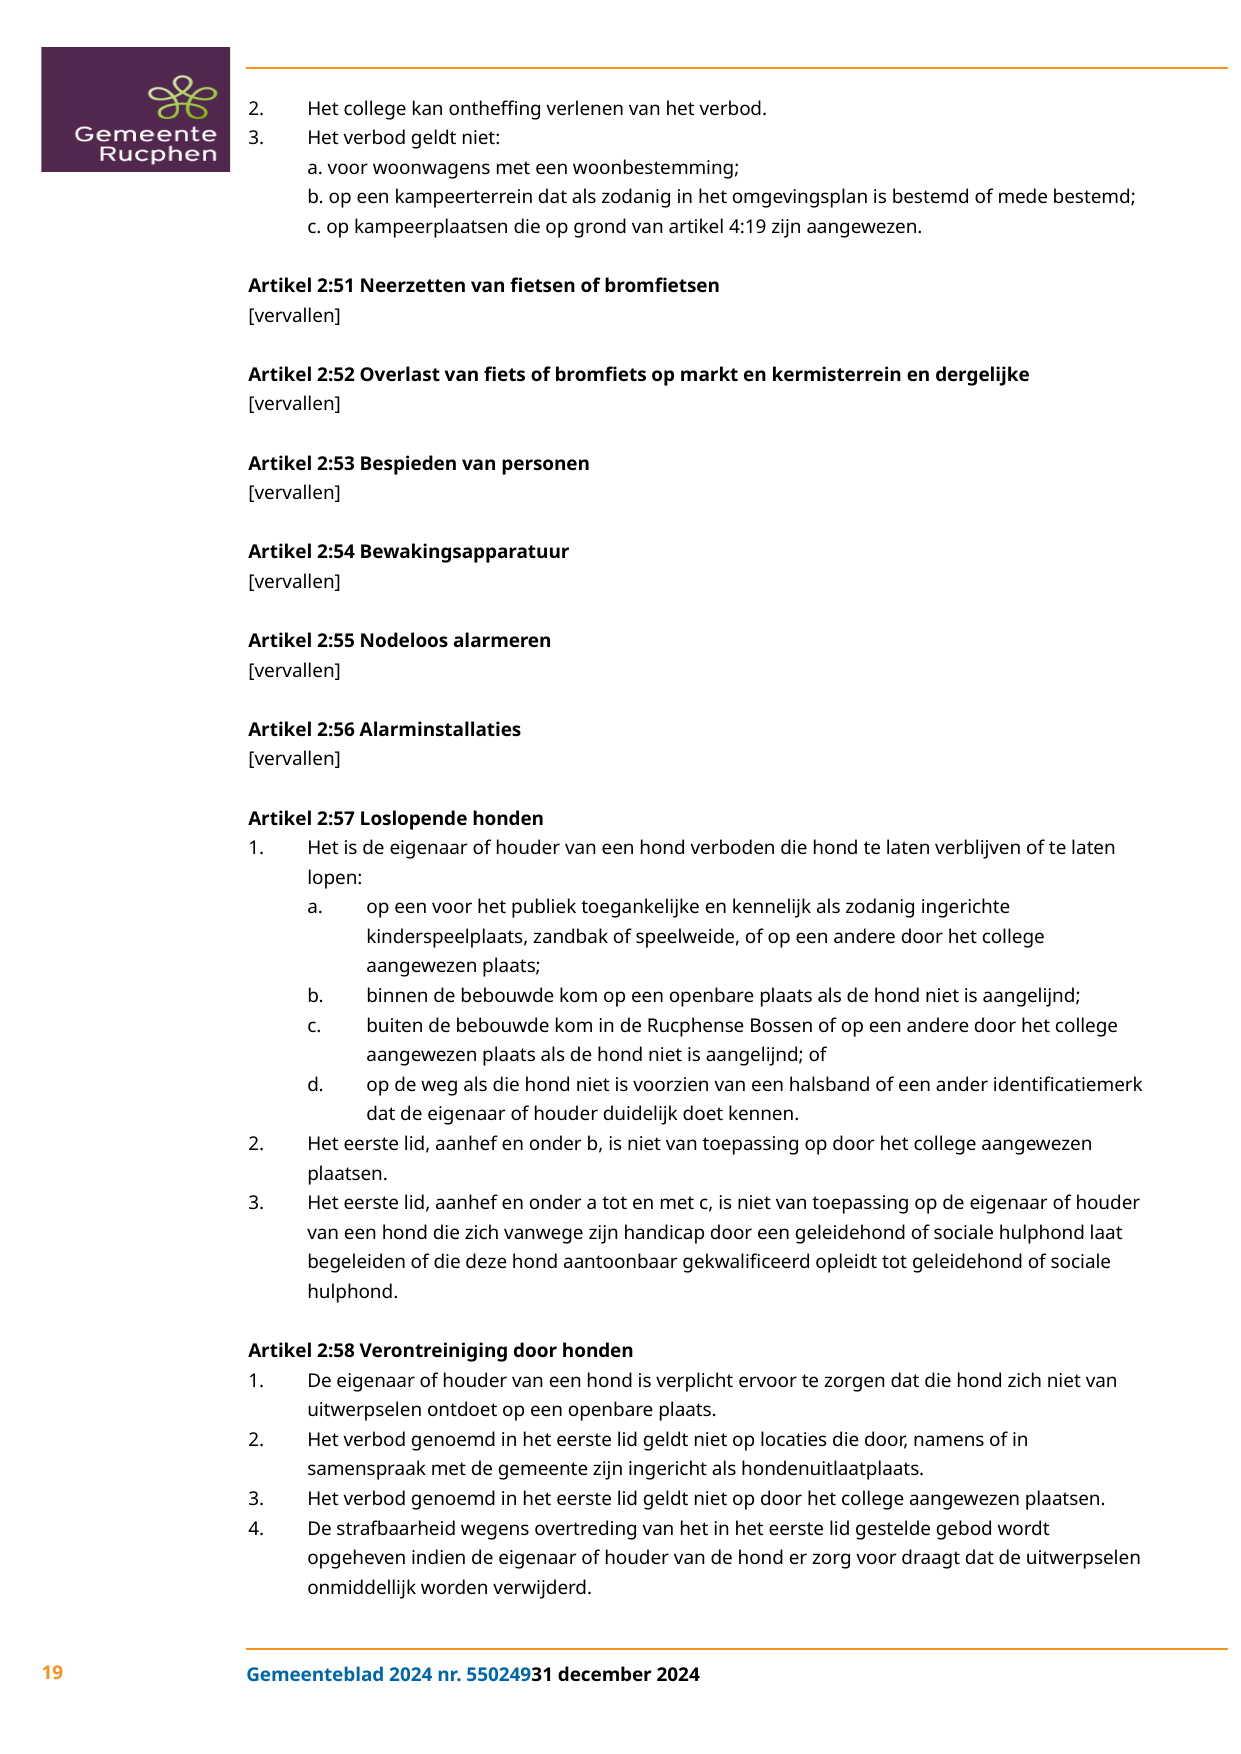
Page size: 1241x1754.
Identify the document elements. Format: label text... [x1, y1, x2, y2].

text Artikel 2:56 Alarminstallaties [248, 716, 1152, 742]
list Het verbod genoemd in het eerste lid geldt niet op locaties die door, namens of in samenspraak met de gemeente zijn ingericht als hondenuitlaatplaats. [248, 1426, 1152, 1481]
list op een voor het publiek toegankelijke en kennelijk als zodanig ingerichte kinderspeelplaats, zandbak of speelweide, of op een andere door het college aangewezen plaats; [307, 893, 1152, 978]
list a. voor woonwagens met een woonbestemming; [248, 154, 1152, 180]
text [vervallen] [248, 479, 1152, 505]
list op de weg als die hond niet is voorzien van een halsband of een ander identificatiemerk dat de eigenaar of houder duidelijk doet kennen. [307, 1071, 1152, 1126]
text Artikel 2:52 Overlast van fiets of bromfiets op markt en kermisterrein en dergelijke [248, 361, 1152, 387]
list binnen de bebouwde kom op een openbare plaats als de hond niet is aangelijnd; [307, 982, 1152, 1008]
list De eigenaar of houder van een hond is verplicht ervoor te zorgen dat die hond zich niet van uitwerpselen ontdoet op een openbare plaats. [248, 1367, 1152, 1422]
text Artikel 2:53 Bespieden van personen [248, 450, 1152, 476]
list De strafbaarheid wegens overtreding van het in het eerste lid gestelde gebod wordt opgeheven indien de eigenaar of houder van de hond er zorg voor draagt dat de uitwerpselen onmiddellijk worden verwijderd. [248, 1515, 1152, 1600]
text Artikel 2:55 Nodeloos alarmeren [248, 627, 1152, 653]
list Het verbod genoemd in het eerste lid geldt niet op door het college aangewezen plaatsen. [248, 1485, 1152, 1511]
text Artikel 2:54 Bewakingsapparatuur [248, 538, 1152, 564]
list b. op een kampeerterrein dat als zodanig in het omgevingsplan is bestemd of mede bestemd; [248, 183, 1152, 209]
text [vervallen] [248, 746, 1152, 771]
text Artikel 2:51 Neerzetten van fietsen of bromfietsen [248, 272, 1152, 298]
list Het is de eigenaar of houder van een hond verboden die hond te laten verblijven of te laten lopen: [248, 834, 1152, 890]
picture [41, 47, 231, 172]
text [vervallen] [248, 568, 1152, 594]
text Artikel 2:58 Verontreiniging door honden [248, 1337, 1152, 1363]
list Het eerste lid, aanhef en onder a tot en met c, is niet van toepassing op de eigenaar of houder van een hond die zich vanwege zijn handicap door een geleidehond of sociale hulphond laat begeleiden of die deze hond aantoonbaar gekwalificeerd opleidt tot geleidehond of sociale hulphond. [248, 1189, 1152, 1304]
list c. op kampeerplaatsen die op grond van artikel 4:19 zijn aangewezen. [248, 213, 1152, 239]
list Het eerste lid, aanhef en onder b, is niet van toepassing op door het college aangewezen plaatsen. [248, 1130, 1152, 1186]
text Artikel 2:57 Loslopende honden [248, 805, 1152, 831]
text [vervallen] [248, 302, 1152, 328]
list Het verbod geldt niet: [248, 124, 1152, 150]
list Het college kan ontheffing verlenen van het verbod. [248, 95, 1152, 121]
text [vervallen] [248, 391, 1152, 416]
text [vervallen] [248, 657, 1152, 683]
list buiten de bebouwde kom in de Rucphense Bossen of op een andere door het college aangewezen plaats als de hond niet is aangelijnd; of [307, 1012, 1152, 1067]
